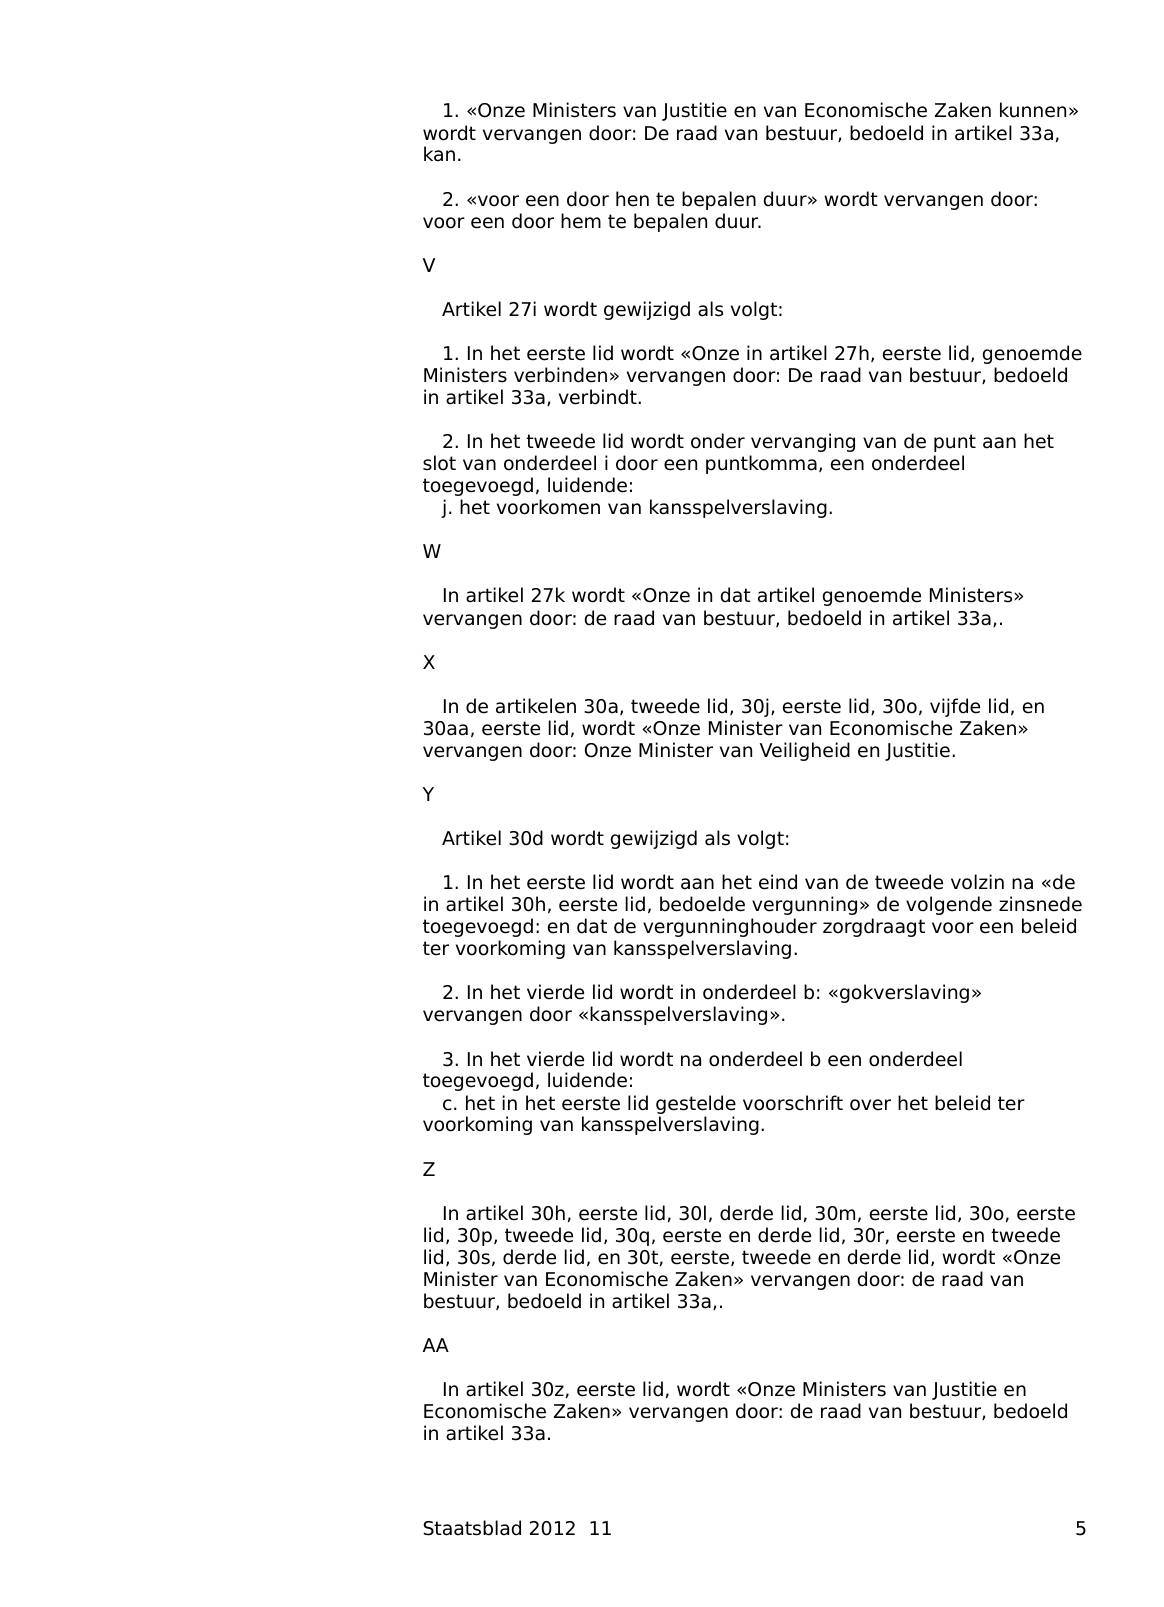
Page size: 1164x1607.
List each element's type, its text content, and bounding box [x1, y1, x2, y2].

text Y [422, 784, 1087, 806]
text In de artikelen 30a, tweede lid, 30j, eerste lid, 30o, vijfde lid, en 30aa, eerste lid, wordt «Onze Minister van Economische Zaken» vervangen door: Onze Minister van Veiligheid en Justitie. [422, 696, 1087, 762]
text W [422, 541, 1087, 563]
text Z [422, 1158, 1087, 1181]
text V [422, 255, 1087, 277]
text 2. «voor een door hen te bepalen duur» wordt vervangen door: voor een door hem te bepalen duur. [422, 188, 1087, 232]
text Artikel 30d wordt gewijzigd als volgt: [422, 828, 1087, 850]
text AA [422, 1335, 1087, 1357]
text In artikel 27k wordt «Onze in dat artikel genoemde Ministers» vervangen door: de raad van bestuur, bedoeld in artikel 33a,. [422, 585, 1087, 629]
text In artikel 30z, eerste lid, wordt «Onze Ministers van Justitie en Economische Zaken» vervangen door: de raad van bestuur, bedoeld in artikel 33a. [422, 1379, 1087, 1445]
text 2. In het vierde lid wordt in onderdeel b: «gokverslaving» vervangen door «kansspelverslaving». [422, 982, 1087, 1026]
text Artikel 27i wordt gewijzigd als volgt: [422, 299, 1087, 321]
text 3. In het vierde lid wordt na onderdeel b een onderdeel toegevoegd, luidende: [422, 1048, 1087, 1092]
text 1. «Onze Ministers van Justitie en van Economische Zaken kunnen» wordt vervangen door: De raad van bestuur, bedoeld in artikel 33a, kan. [422, 100, 1087, 166]
text 2. In het tweede lid wordt onder vervanging van de punt aan het slot van onderdeel i door een puntkomma, een onderdeel toegevoegd, luidende: [422, 431, 1087, 497]
text X [422, 652, 1087, 673]
text j. het voorkomen van kansspelverslaving. [422, 497, 1087, 519]
text 1. In het eerste lid wordt «Onze in artikel 27h, eerste lid, genoemde Ministers verbinden» vervangen door: De raad van bestuur, bedoeld in artikel 33a, verbindt. [422, 343, 1087, 409]
text c. het in het eerste lid gestelde voorschrift over het beleid ter voorkoming van kansspelverslaving. [422, 1092, 1087, 1136]
text In artikel 30h, eerste lid, 30l, derde lid, 30m, eerste lid, 30o, eerste lid, 30p, tweede lid, 30q, eerste en derde lid, 30r, eerste en tweede lid, 30s, derde lid, en 30t, eerste, tweede en derde lid, wordt «Onze Minister van Economische Zaken» vervangen door: de raad van bestuur, bedoeld in artikel 33a,. [422, 1203, 1087, 1313]
text 1. In het eerste lid wordt aan het eind van de tweede volzin na «de in artikel 30h, eerste lid, bedoelde vergunning» de volgende zinsnede toegevoegd: en dat de vergunninghouder zorgdraagt voor een beleid ter voorkoming van kansspelverslaving. [422, 872, 1087, 960]
